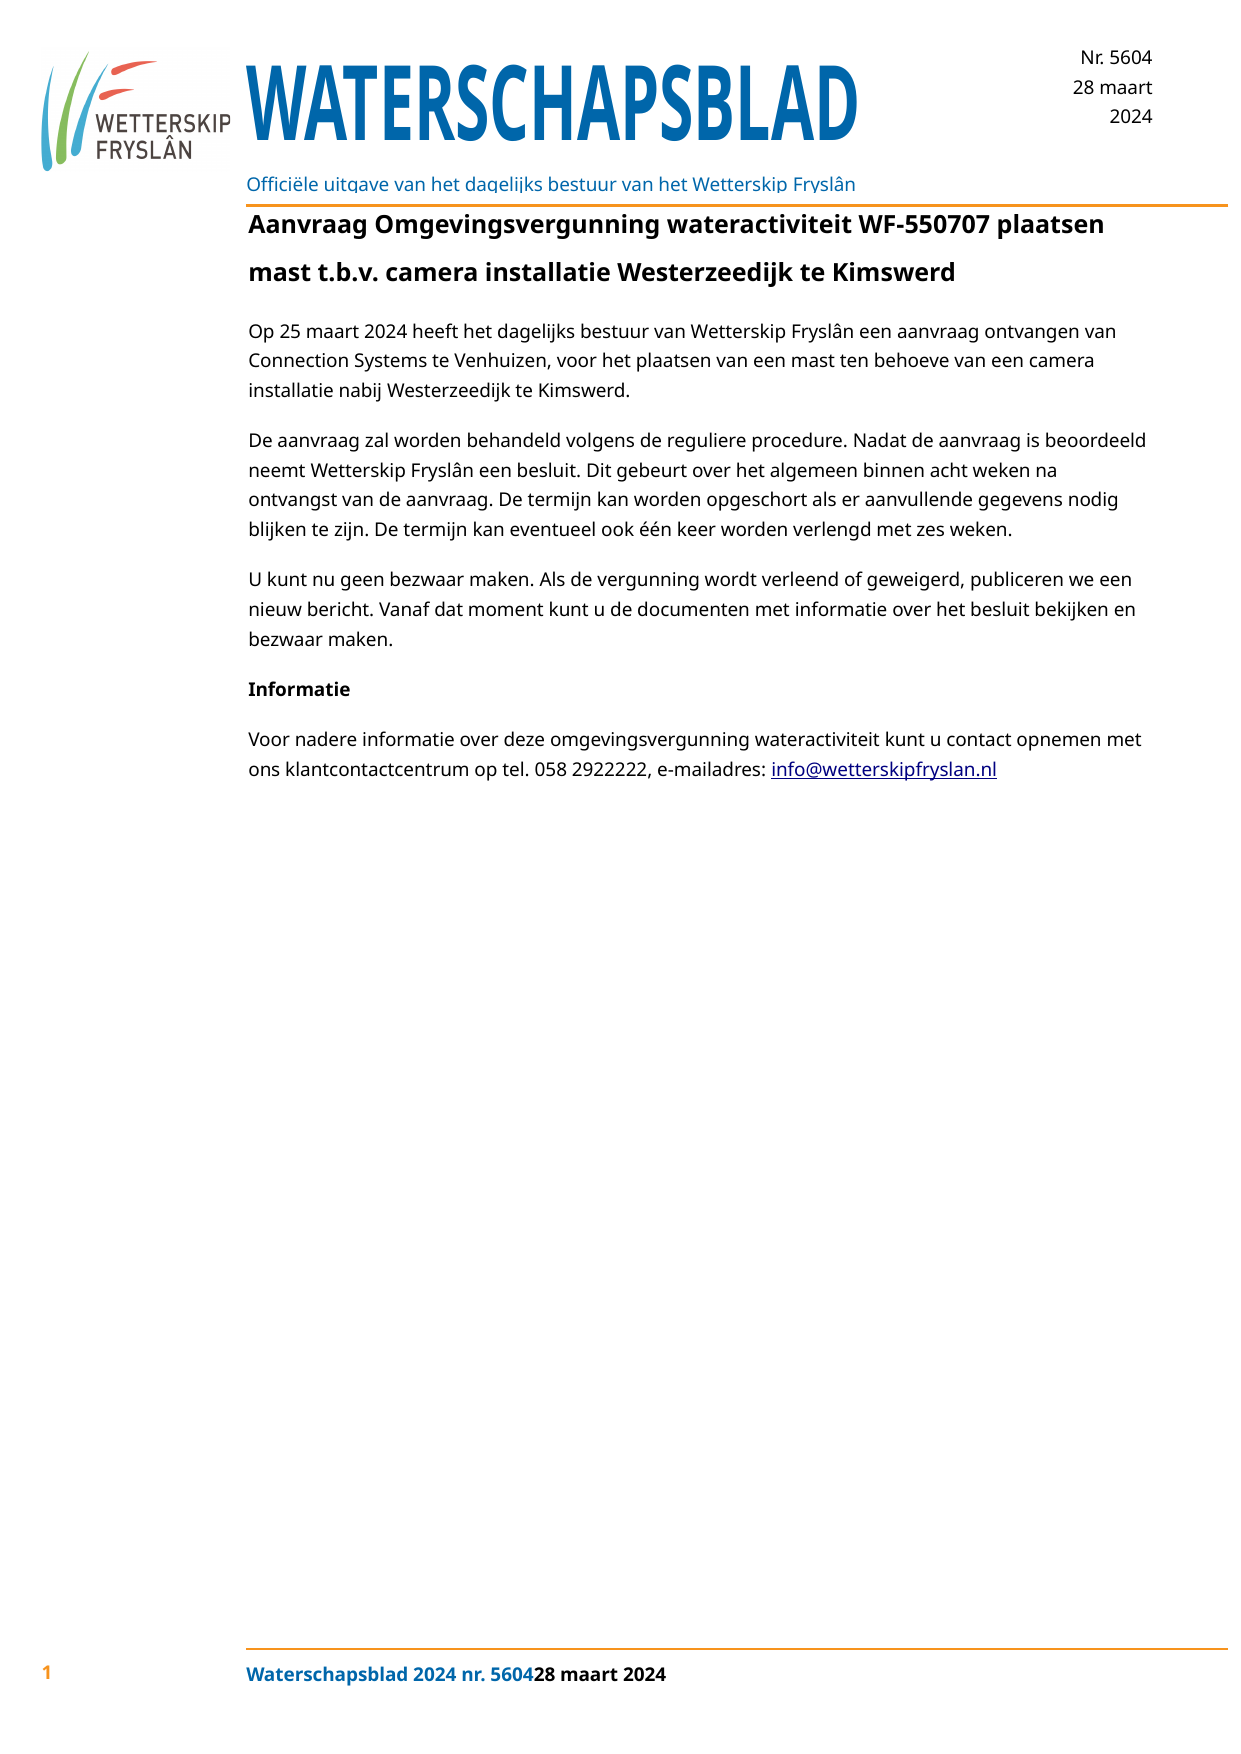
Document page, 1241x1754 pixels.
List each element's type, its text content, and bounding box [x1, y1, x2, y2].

text Op 25 maart 2024 heeft het dagelijks bestuur van Wetterskip Fryslân een aanvraag ontvangen van Connection Systems te Venhuizen, voor het plaatsen van een mast ten behoeve van een camera installatie nabij Westerzeedijk te Kimswerd. [248, 318, 1152, 403]
text U kunt nu geen bezwaar maken. Als de vergunning wordt verleend of geweigerd, publiceren we een nieuw bericht. Vanaf dat moment kunt u de documenten met informatie over het besluit bekijken en bezwaar maken. [248, 567, 1152, 652]
picture [41, 47, 231, 172]
text Aanvraag Omgevingsvergunning wateractiviteit WF-550707 plaatsen mast t.b.v. camera installatie Westerzeedijk te Kimswerd [248, 207, 1152, 288]
text De aanvraag zal worden behandeld volgens de reguliere procedure. Nadat de aanvraag is beoordeeld neemt Wetterskip Fryslân een besluit. Dit gebeurt over het algemeen binnen acht weken na ontvangst van de aanvraag. De termijn kan worden opgeschort als er aanvullende gegevens nodig blijken te zijn. De termijn kan eventueel ook één keer worden verlengd met zes weken. [248, 427, 1152, 542]
text Informatie [248, 676, 1152, 702]
text Voor nadere informatie over deze omgevingsvergunning wateractiviteit kunt u contact opnemen met ons klantcontactcentrum op tel. 058 2922222, e-mailadres: info@wetterskipfryslan.nl [248, 727, 1152, 782]
